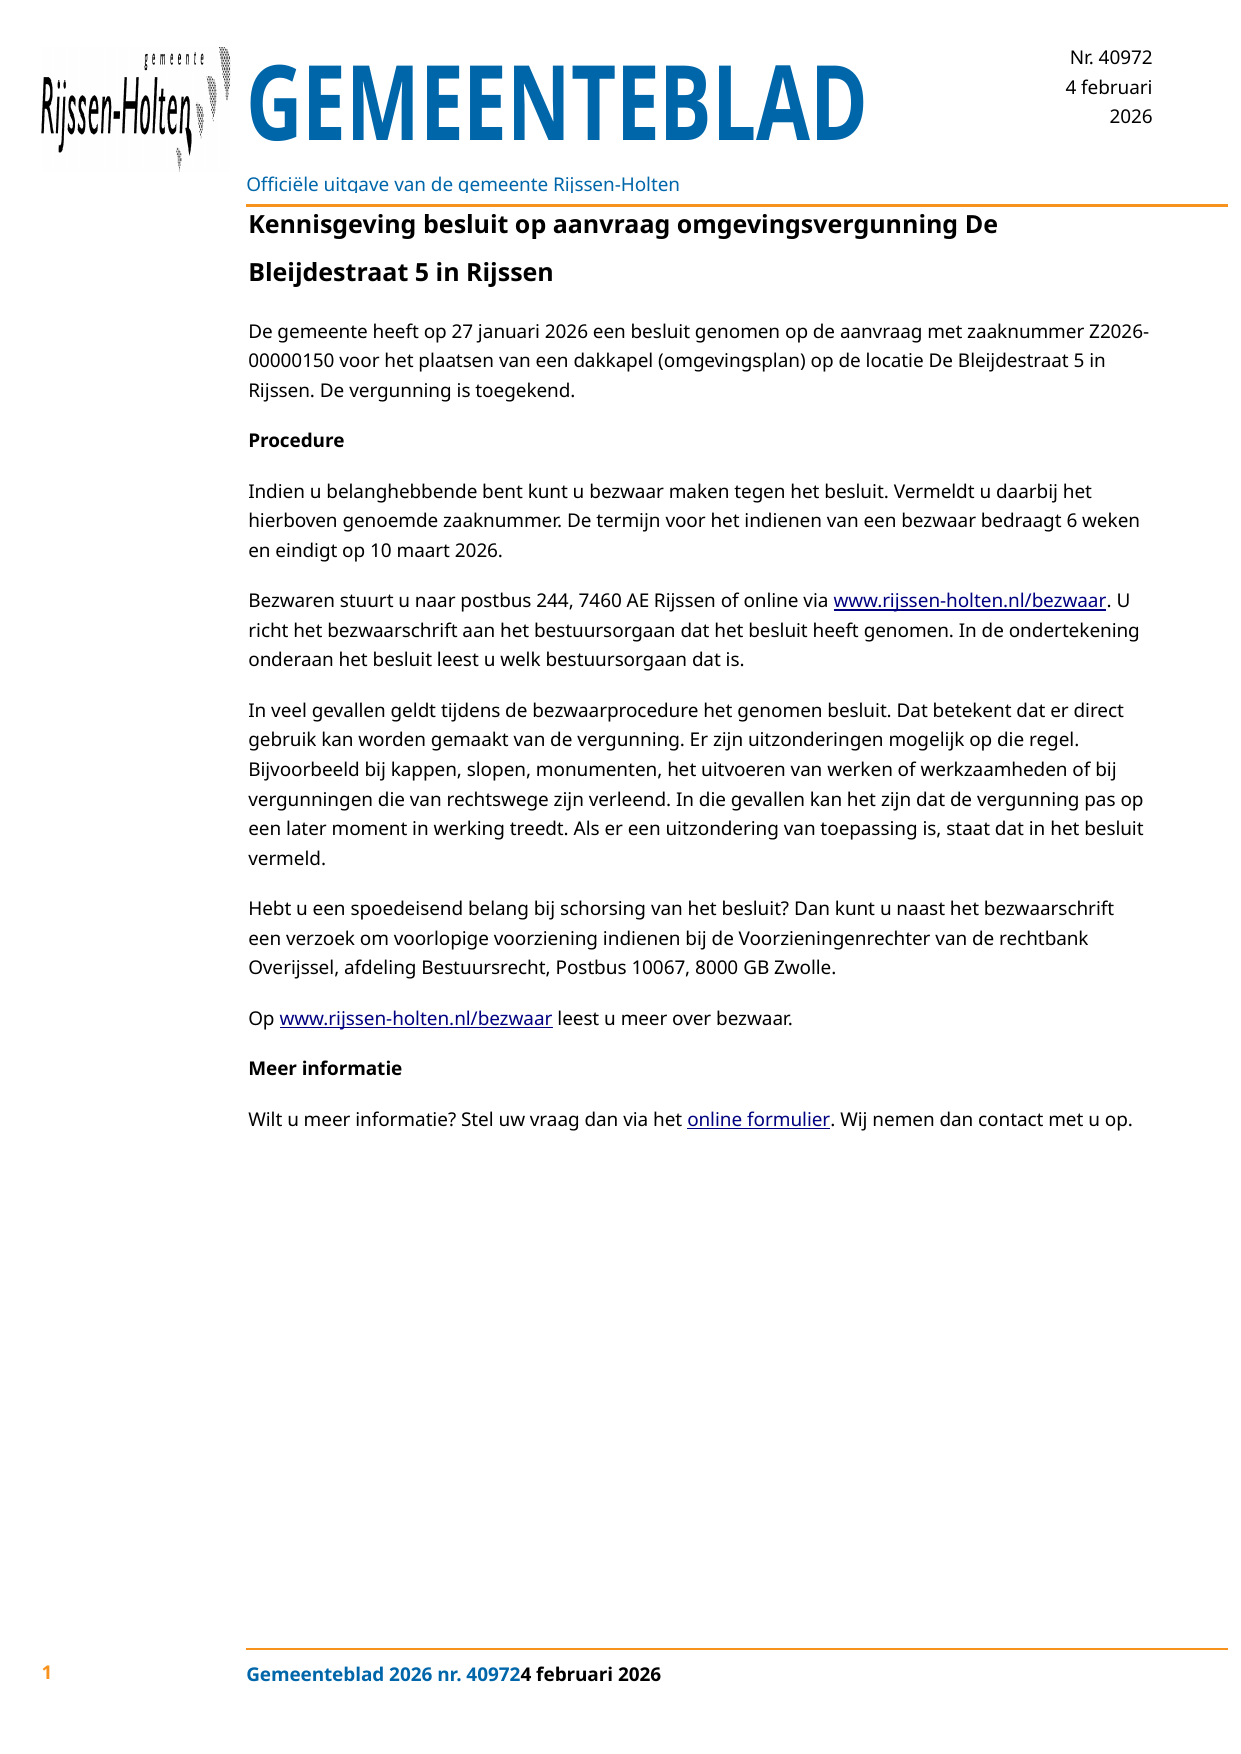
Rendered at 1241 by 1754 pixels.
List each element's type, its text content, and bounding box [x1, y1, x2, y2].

text Indien u belanghebbende bent kunt u bezwaar maken tegen het besluit. Vermeldt u daarbij het hierboven genoemde zaaknummer. De termijn voor het indienen van een bezwaar bedraagt 6 weken en eindigt op 10 maart 2026. [248, 478, 1152, 563]
text In veel gevallen geldt tijdens de bezwaarprocedure het genomen besluit. Dat betekent dat er direct gebruik kan worden gemaakt van de vergunning. Er zijn uitzonderingen mogelijk op die regel. Bijvoorbeeld bij kappen, slopen, monumenten, het uitvoeren van werken of werkzaamheden of bij vergunningen die van rechtswege zijn verleend. In die gevallen kan het zijn dat de vergunning pas op een later moment in werking treedt. Als er een uitzondering van toepassing is, staat dat in het besluit vermeld. [248, 697, 1152, 871]
text Kennisgeving besluit op aanvraag omgevingsvergunning De Bleijdestraat 5 in Rijssen [248, 207, 1152, 288]
text Wilt u meer informatie? Stel uw vraag dan via het online formulier. Wij nemen dan contact met u op. [248, 1106, 1152, 1132]
text De gemeente heeft op 27 januari 2026 een besluit genomen op de aanvraag met zaaknummer Z2026-00000150 voor het plaatsen van een dakkapel (omgevingsplan) op de locatie De Bleijdestraat 5 in Rijssen. De vergunning is toegekend. [248, 318, 1152, 403]
picture [41, 47, 231, 172]
text Procedure [248, 427, 1152, 453]
text Op www.rijssen-holten.nl/bezwaar leest u meer over bezwaar. [248, 1005, 1152, 1031]
text Meer informatie [248, 1055, 1152, 1081]
text Hebt u een spoedeisend belang bij schorsing van het besluit? Dan kunt u naast het bezwaarschrift een verzoek om voorlopige voorziening indienen bij de Voorzieningenrechter van de rechtbank Overijssel, afdeling Bestuursrecht, Postbus 10067, 8000 GB Zwolle. [248, 895, 1152, 980]
text Bezwaren stuurt u naar postbus 244, 7460 AE Rijssen of online via www.rijssen-holten.nl/bezwaar. U richt het bezwaarschrift aan het bestuursorgaan dat het besluit heeft genomen. In de ondertekening onderaan het besluit leest u welk bestuursorgaan dat is. [248, 587, 1152, 672]
